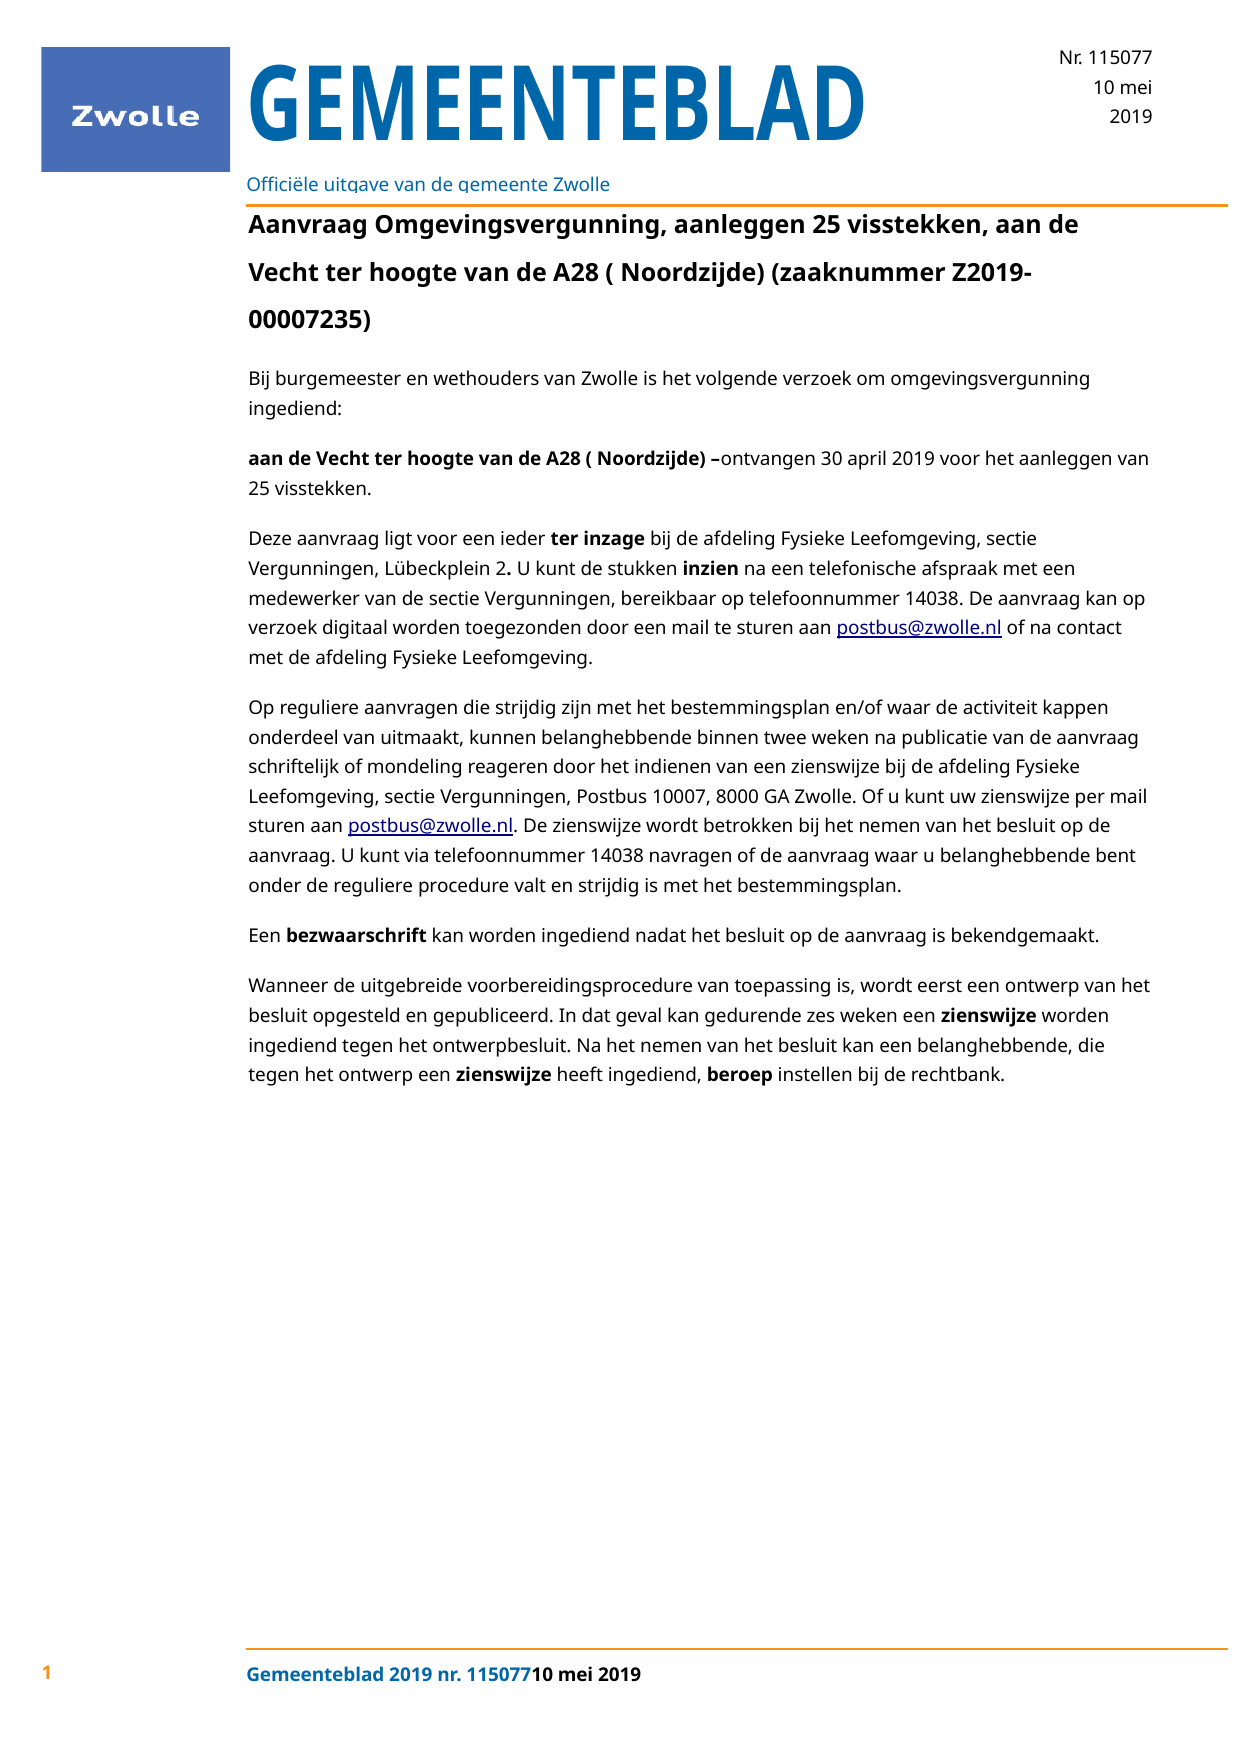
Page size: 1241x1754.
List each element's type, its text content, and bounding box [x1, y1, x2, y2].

text Aanvraag Omgevingsvergunning, aanleggen 25 visstekken, aan de Vecht ter hoogte van de A28 ( Noordzijde) (zaaknummer Z2019-00007235) [248, 207, 1152, 336]
picture [41, 47, 231, 172]
text Op reguliere aanvragen die strijdig zijn met het bestemmingsplan en/of waar de activiteit kappen onderdeel van uitmaakt, kunnen belanghebbende binnen twee weken na publicatie van de aanvraag schriftelijk of mondeling reageren door het indienen van een zienswijze bij de afdeling Fysieke Leefomgeving, sectie Vergunningen, Postbus 10007, 8000 GA Zwolle. Of u kunt uw zienswijze per mail sturen aan postbus@zwolle.nl. De zienswijze wordt betrokken bij het nemen van het besluit op de aanvraag. U kunt via telefoonnummer 14038 navragen of de aanvraag waar u belanghebbende bent onder de reguliere procedure valt en strijdig is met het bestemmingsplan. [248, 694, 1152, 897]
text Deze aanvraag ligt voor een ieder ter inzage bij de afdeling Fysieke Leefomgeving, sectie Vergunningen, Lübeckplein 2. U kunt de stukken inzien na een telefonische afspraak met een medewerker van de sectie Vergunningen, bereikbaar op telefoonnummer 14038. De aanvraag kan op verzoek digitaal worden toegezonden door een mail te sturen aan postbus@zwolle.nl of na contact met de afdeling Fysieke Leefomgeving. [248, 526, 1152, 669]
text Een bezwaarschrift kan worden ingediend nadat het besluit op de aanvraag is bekendgemaakt. [248, 922, 1152, 948]
text aan de Vecht ter hoogte van de A28 ( Noordzijde) –ontvangen 30 april 2019 voor het aanleggen van 25 visstekken. [248, 446, 1152, 501]
text Wanneer de uitgebreide voorbereidingsprocedure van toepassing is, wordt eerst een ontwerp van het besluit opgesteld en gepubliceerd. In dat geval kan gedurende zes weken een zienswijze worden ingediend tegen het ontwerpbesluit. Na het nemen van het besluit kan een belanghebbende, die tegen het ontwerp een zienswijze heeft ingediend, beroep instellen bij de rechtbank. [248, 973, 1152, 1087]
text Bij burgemeester en wethouders van Zwolle is het volgende verzoek om omgevingsvergunning ingediend: [248, 366, 1152, 421]
